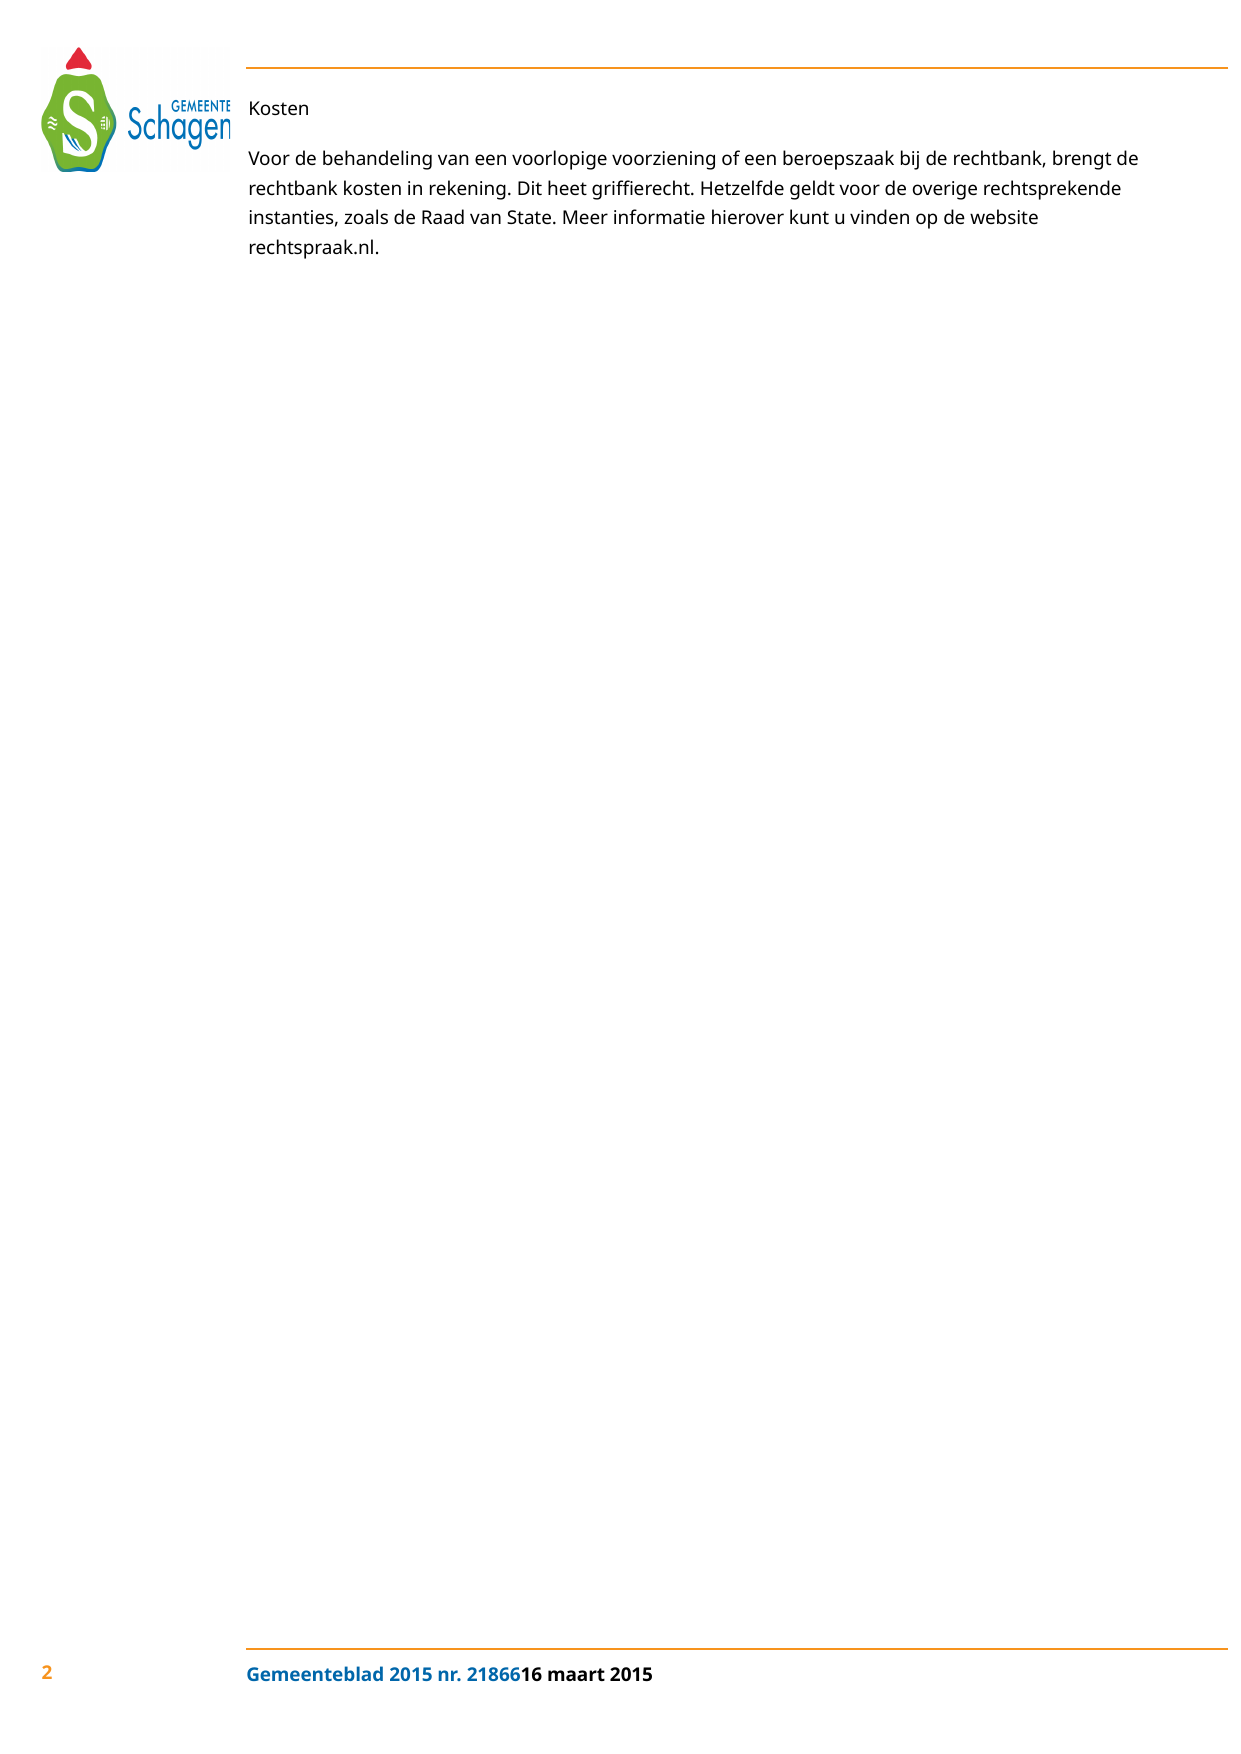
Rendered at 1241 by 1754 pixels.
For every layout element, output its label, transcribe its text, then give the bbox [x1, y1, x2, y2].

picture [41, 47, 231, 172]
text Kosten [248, 95, 1152, 121]
text Voor de behandeling van een voorlopige voorziening of een beroepszaak bij de rechtbank, brengt de rechtbank kosten in rekening. Dit heet griffierecht. Hetzelfde geldt voor de overige rechtsprekende instanties, zoals de Raad van State. Meer informatie hierover kunt u vinden op de website rechtspraak.nl. [248, 145, 1152, 260]
